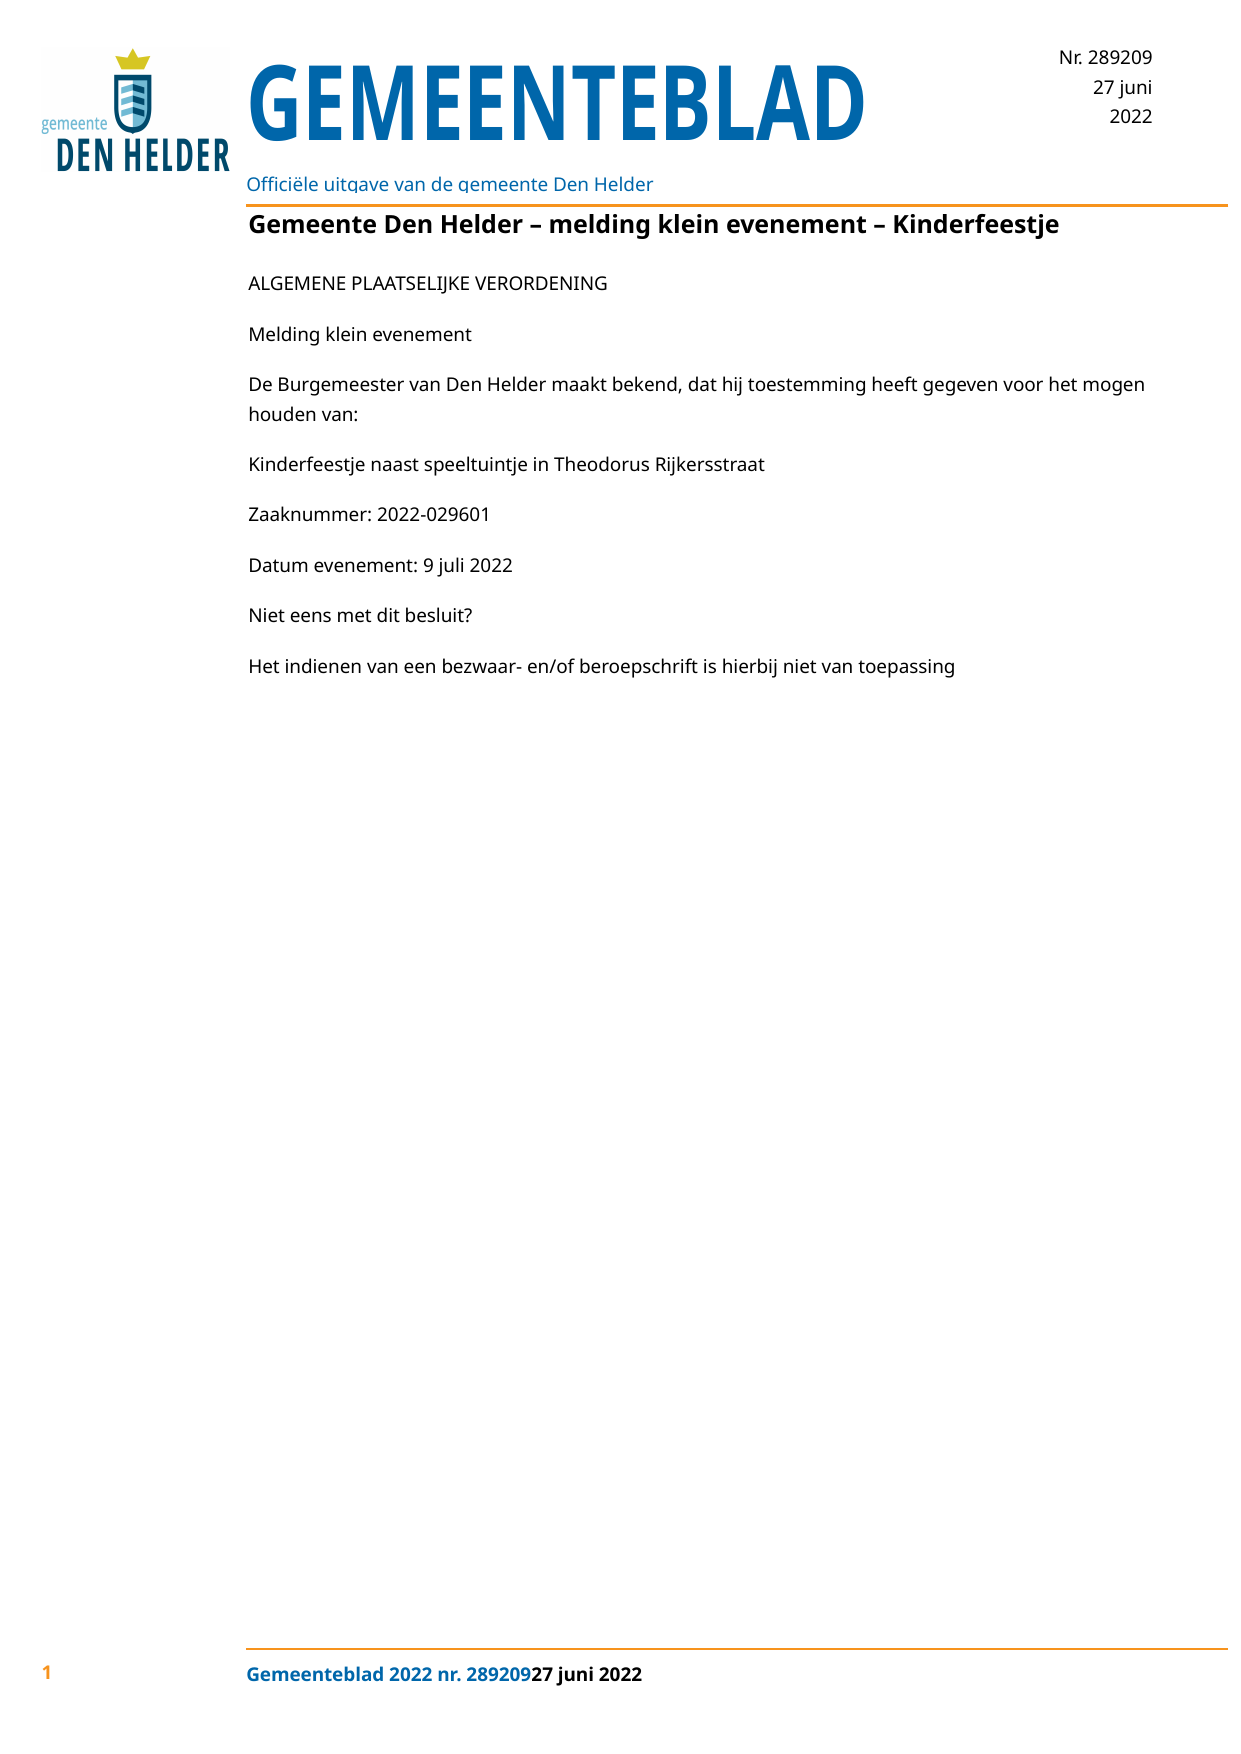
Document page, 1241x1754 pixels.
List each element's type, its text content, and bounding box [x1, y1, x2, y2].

text Datum evenement: 9 juli 2022 [248, 552, 1152, 578]
picture [63, 144, 68, 165]
text Het indienen van een bezwaar- en/of beroepschrift is hierbij niet van toepassing [248, 653, 1152, 678]
text Melding klein evenement [248, 321, 1152, 346]
picture [220, 160, 224, 172]
text Gemeente Den Helder – melding klein evenement – Kinderfeestje [248, 207, 1152, 241]
text Kinderfeestje naast speeltuintje in Theodorus Rijkersstraat [248, 451, 1152, 477]
text Zaaknummer: 2022-029601 [248, 502, 1152, 527]
text De Burgemeester van Den Helder maakt bekend, dat hij toestemming heeft gegeven voor het mogen houden van: [248, 371, 1152, 426]
picture [182, 144, 187, 165]
picture [130, 157, 135, 172]
picture [41, 47, 231, 172]
picture [100, 154, 106, 172]
text Niet eens met dit besluit? [248, 602, 1152, 628]
text ALGEMENE PLAATSELIJKE VERORDENING [248, 270, 1152, 296]
